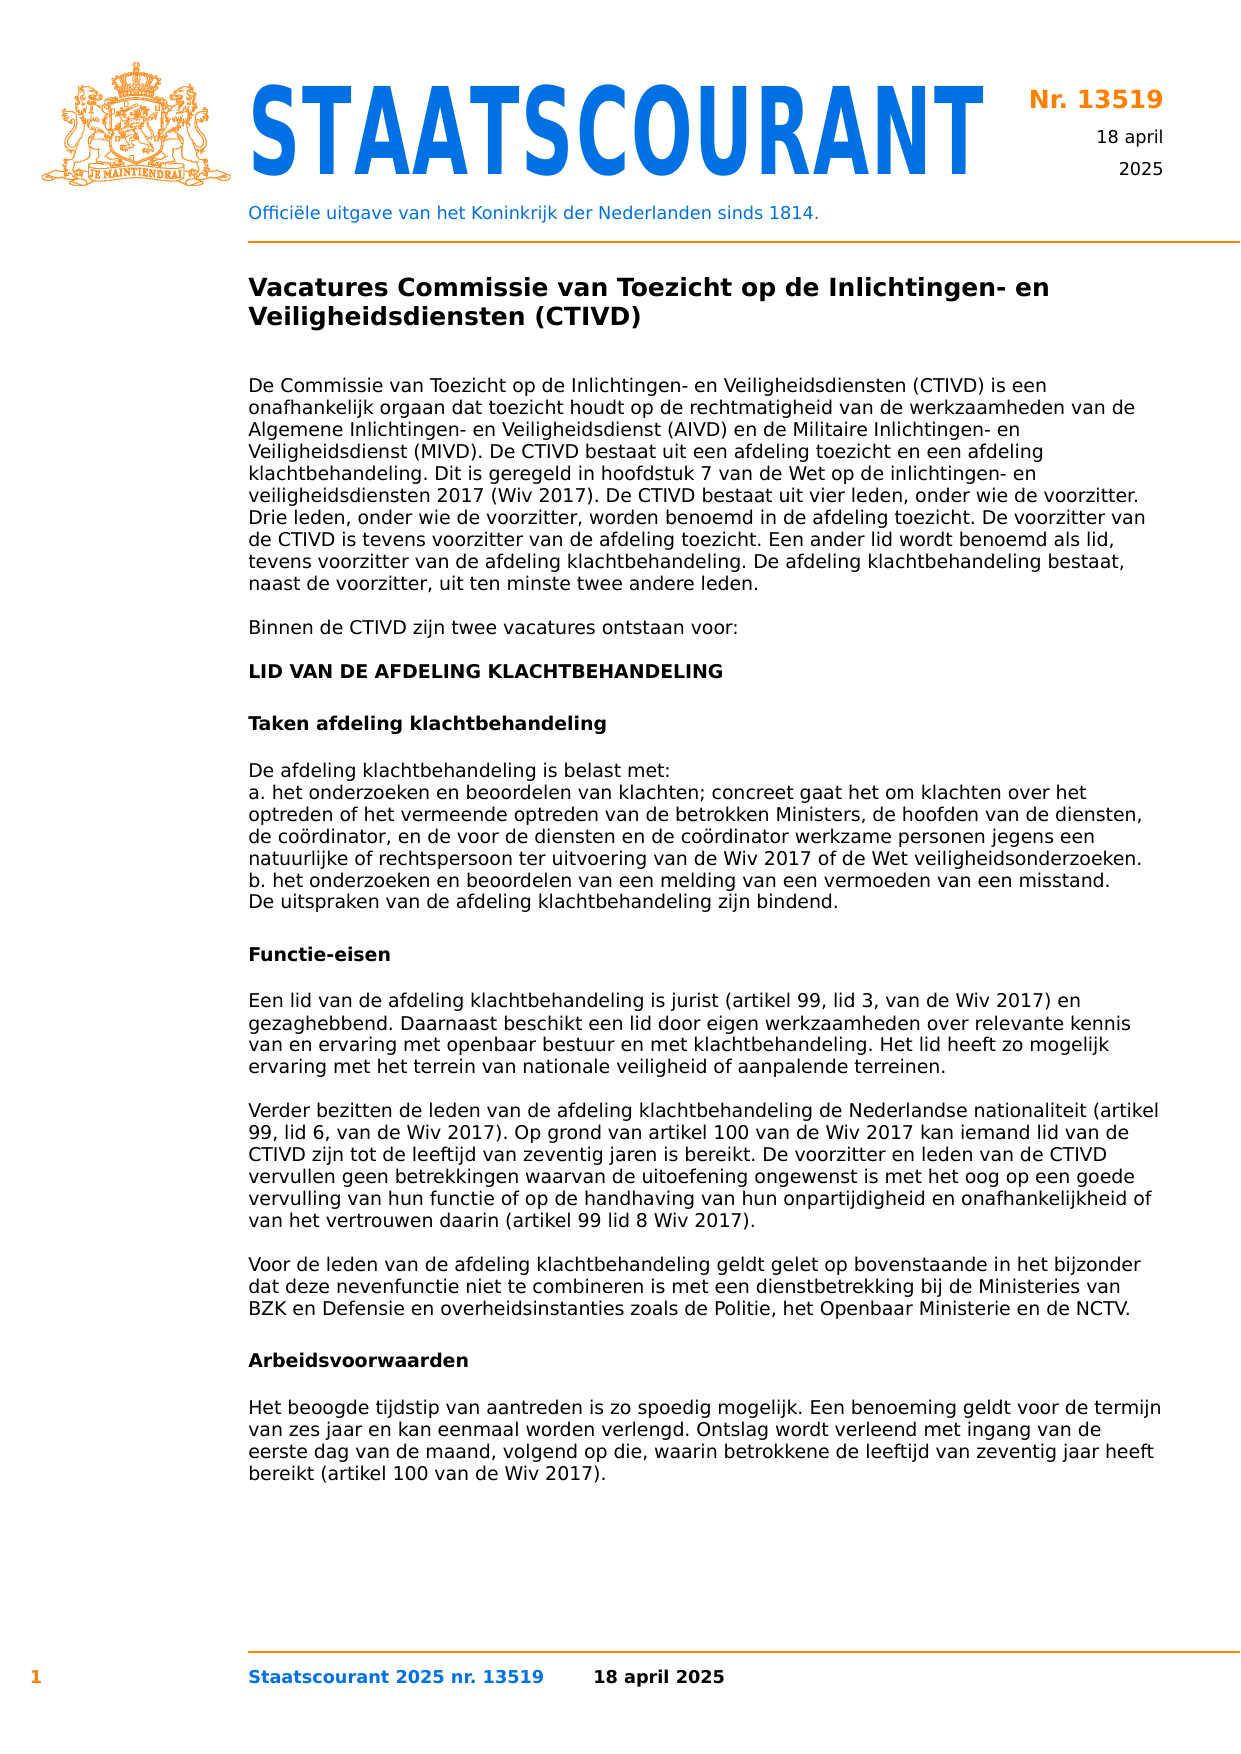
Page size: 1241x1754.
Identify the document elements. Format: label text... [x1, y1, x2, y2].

subtitle Arbeidsvoorwaarden [248, 1350, 1163, 1372]
text Het beoogde tijdstip van aantreden is zo spoedig mogelijk. Een benoeming geldt voor de termijn van zes jaar en kan eenmaal worden verlengd. Ontslag wordt verleend met ingang van de eerste dag van de maand, volgend op die, waarin betrokkene de leeftijd van zeventig jaar heeft bereikt (artikel 100 van de Wiv 2017). [248, 1397, 1163, 1485]
subtitle Taken afdeling klachtbehandeling [248, 713, 1163, 734]
text Binnen de CTIVD zijn twee vacatures ontstaan voor: [248, 617, 1163, 639]
text De Commissie van Toezicht op de Inlichtingen- en Veiligheidsdiensten (CTIVD) is een onafhankelijk orgaan dat toezicht houdt op de rechtmatigheid van de werkzaamheden van de Algemene Inlichtingen- en Veiligheidsdienst (AIVD) en de Militaire Inlichtingen- en Veiligheidsdienst (MIVD). De CTIVD bestaat uit een afdeling toezicht en een afdeling klachtbehandeling. Dit is geregeld in hoofdstuk 7 van de Wet op de inlichtingen- en veiligheidsdiensten 2017 (Wiv 2017). De CTIVD bestaat uit vier leden, onder wie de voorzitter. Drie leden, onder wie de voorzitter, worden benoemd in de afdeling toezicht. De voorzitter van de CTIVD is tevens voorzitter van de afdeling toezicht. Een ander lid wordt benoemd als lid, tevens voorzitter van de afdeling klachtbehandeling. De afdeling klachtbehandeling bestaat, naast de voorzitter, uit ten minste twee andere leden. [248, 375, 1163, 595]
text Verder bezitten de leden van de afdeling klachtbehandeling de Nederlandse nationaliteit (artikel 99, lid 6, van de Wiv 2017). Op grond van artikel 100 van de Wiv 2017 kan iemand lid van de CTIVD zijn tot de leeftijd van zeventig jaren is bereikt. De voorzitter en leden van de CTIVD vervullen geen betrekkingen waarvan de uitoefening ongewenst is met het oog op een goede vervulling van hun functie of op de handhaving van hun onpartijdigheid en onafhankelijkheid of van het vertrouwen daarin (artikel 99 lid 8 Wiv 2017). [248, 1100, 1163, 1232]
text Een lid van de afdeling klachtbehandeling is jurist (artikel 99, lid 3, van de Wiv 2017) en gezaghebbend. Daarnaast beschikt een lid door eigen werkzaamheden over relevante kennis van en ervaring met openbaar bestuur en met klachtbehandeling. Het lid heeft zo mogelijk ervaring met het terrein van nationale veiligheid of aanpalende terreinen. [248, 990, 1163, 1078]
text b. het onderzoeken en beoordelen van een melding van een vermoeden van een misstand. [248, 869, 1163, 891]
text LID VAN DE AFDELING KLACHTBEHANDELING [248, 661, 1163, 683]
subtitle Vacatures Commissie van Toezicht op de Inlichtingen- en Veiligheidsdiensten (CTIVD) [248, 273, 1163, 331]
table_cell 2025 [998, 153, 1240, 203]
table_cell Officiële uitgave van het Koninkrijk der Nederlanden sinds 1814. [248, 203, 1240, 241]
picture [41, 62, 231, 186]
table_header [25, 62, 248, 241]
table_header STAATSCOURANT [248, 62, 998, 203]
text De uitspraken van de afdeling klachtbehandeling zijn bindend. [248, 891, 1163, 913]
text De afdeling klachtbehandeling is belast met: [248, 759, 1163, 782]
subtitle Functie-eisen [248, 943, 1163, 965]
text Voor de leden van de afdeling klachtbehandeling geldt gelet op bovenstaande in het bijzonder dat deze nevenfunctie niet te combineren is met een dienstbetrekking bij de Ministeries van BZK en Defensie en overheidsinstanties zoals de Politie, het Openbaar Ministerie en de NCTV. [248, 1254, 1163, 1320]
text a. het onderzoeken en beoordelen van klachten; concreet gaat het om klachten over het optreden of het vermeende optreden van de betrokken Ministers, de hoofden van de diensten, de coördinator, en de voor de diensten en de coördinator werkzame personen jegens een natuurlijke of rechtspersoon ter uitvoering van de Wiv 2017 of de Wet veiligheidsonderzoeken. [248, 782, 1163, 869]
table_header Nr. 13519 [998, 62, 1240, 121]
table_cell 18 april [998, 121, 1240, 153]
